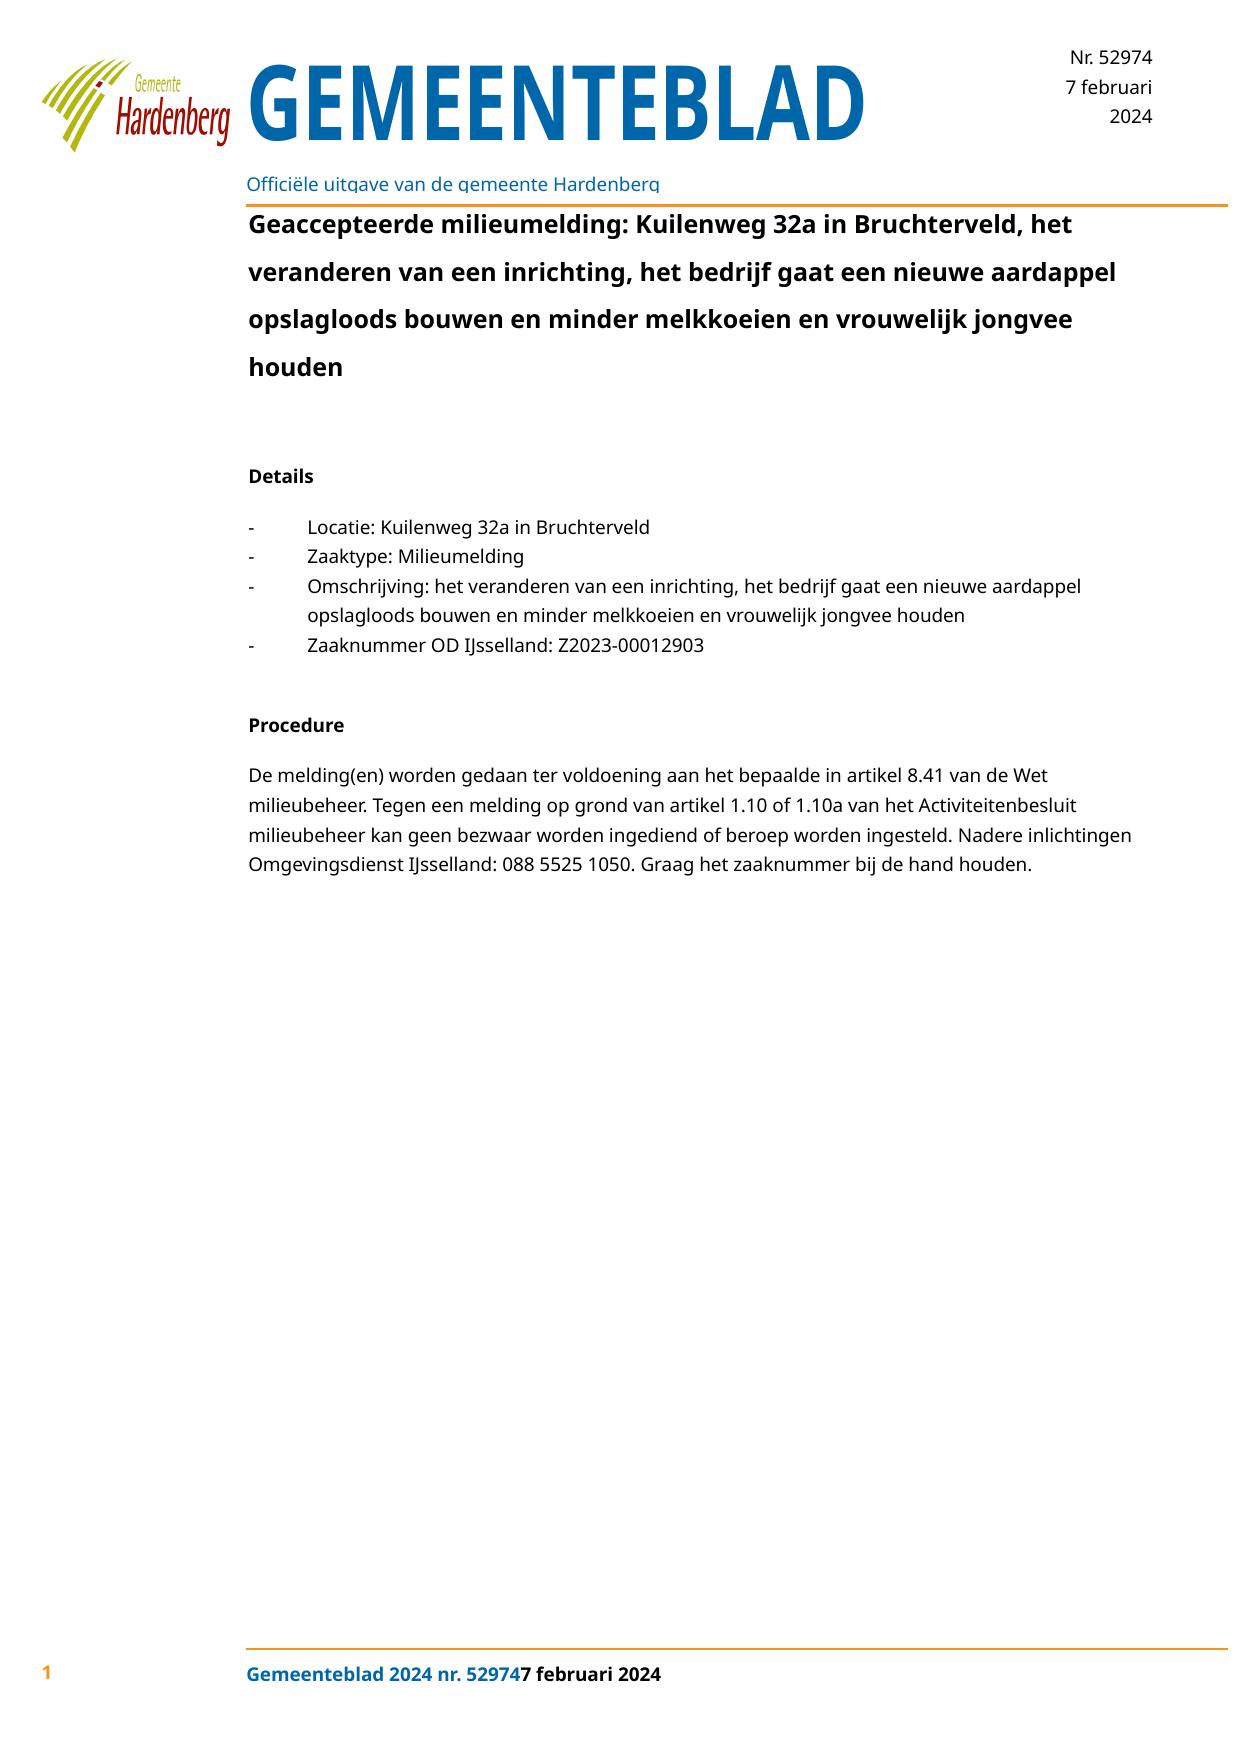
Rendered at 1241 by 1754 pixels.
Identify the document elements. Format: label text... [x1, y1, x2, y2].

list Zaaktype: Milieumelding [248, 543, 1152, 569]
list Locatie: Kuilenweg 32a in Bruchterveld [248, 514, 1152, 540]
text Geaccepteerde milieumelding: Kuilenweg 32a in Bruchterveld, het veranderen van een inrichting, het bedrijf gaat een nieuwe aardappel opslagloods bouwen en minder melkkoeien en vrouwelijk jongvee houden [248, 207, 1152, 384]
text Procedure [248, 712, 1152, 738]
list Zaaknummer OD IJsselland: Z2023-00012903 [248, 632, 1152, 658]
text Details [248, 463, 1152, 489]
picture [41, 47, 231, 172]
list Omschrijving: het veranderen van een inrichting, het bedrijf gaat een nieuwe aardappel opslagloods bouwen en minder melkkoeien en vrouwelijk jongvee houden [248, 573, 1152, 628]
text De melding(en) worden gedaan ter voldoening aan het bepaalde in artikel 8.41 van de Wet milieubeheer. Tegen een melding op grond van artikel 1.10 of 1.10a van het Activiteitenbesluit milieubeheer kan geen bezwaar worden ingediend of beroep worden ingesteld. Nadere inlichtingen Omgevingsdienst IJsselland: 088 5525 1050. Graag het zaaknummer bij de hand houden. [248, 763, 1152, 877]
